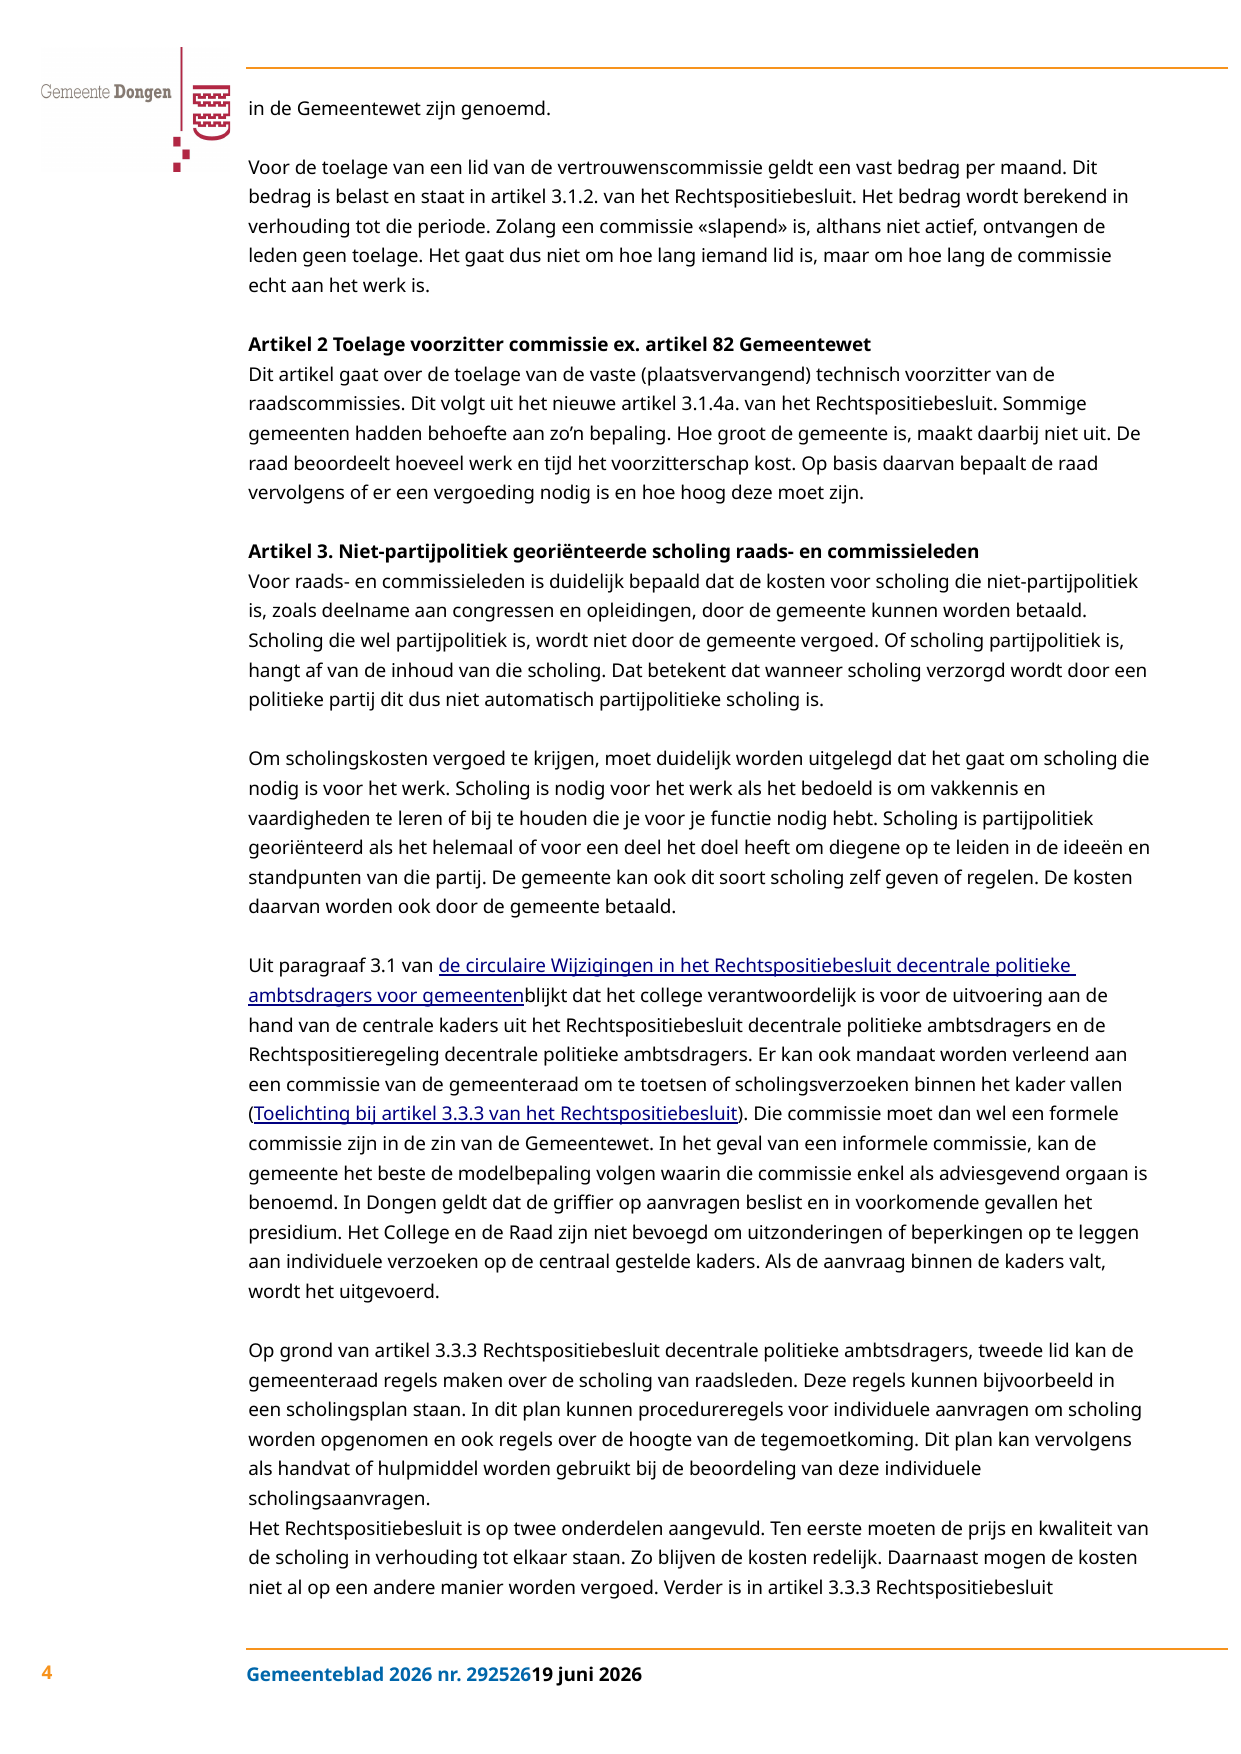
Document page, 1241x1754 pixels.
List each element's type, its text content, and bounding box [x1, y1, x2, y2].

text Artikel 2 Toelage voorzitter commissie ex. artikel 82 Gemeentewet [248, 331, 1152, 357]
picture [41, 47, 231, 172]
text Uit paragraaf 3.1 van de circulaire Wijzigingen in het Rechtspositiebesluit decentrale politieke ambtsdragers voor gemeentenblijkt dat het college verantwoordelijk is voor de uitvoering aan de hand van de centrale kaders uit het Rechtspositiebesluit decentrale politieke ambtsdragers en de Rechtspositieregeling decentrale politieke ambtsdragers. Er kan ook mandaat worden verleend aan een commissie van de gemeenteraad om te toetsen of scholingsverzoeken binnen het kader vallen (Toelichting bij artikel 3.3.3 van het Rechtspositiebesluit). Die commissie moet dan wel een formele commissie zijn in de zin van de Gemeentewet. In het geval van een informele commissie, kan de gemeente het beste de modelbepaling volgen waarin die commissie enkel als adviesgevend orgaan is benoemd. In Dongen geldt dat de griffier op aanvragen beslist en in voorkomende gevallen het presidium. Het College en de Raad zijn niet bevoegd om uitzonderingen of beperkingen op te leggen aan individuele verzoeken op de centraal gestelde kaders. Als de aanvraag binnen de kaders valt, wordt het uitgevoerd. [248, 953, 1152, 1304]
text Het Rechtspositiebesluit is op twee onderdelen aangevuld. Ten eerste moeten de prijs en kwaliteit van de scholing in verhouding tot elkaar staan. Zo blijven de kosten redelijk. Daarnaast mogen de kosten niet al op een andere manier worden vergoed. Verder is in artikel 3.3.3 Rechtspositiebesluit [248, 1515, 1152, 1600]
text in de Gemeentewet zijn genoemd. [248, 95, 1152, 121]
text Voor raads- en commissieleden is duidelijk bepaald dat de kosten voor scholing die niet-partijpolitiek is, zoals deelname aan congressen en opleidingen, door de gemeente kunnen worden betaald. Scholing die wel partijpolitiek is, wordt niet door de gemeente vergoed. Of scholing partijpolitiek is, hangt af van de inhoud van die scholing. Dat betekent dat wanneer scholing verzorgd wordt door een politieke partij dit dus niet automatisch partijpolitieke scholing is. [248, 568, 1152, 712]
text Artikel 3. Niet-partijpolitiek georiënteerde scholing raads- en commissieleden [248, 538, 1152, 564]
text Dit artikel gaat over de toelage van de vaste (plaatsvervangend) technisch voorzitter van de raadscommissies. Dit volgt uit het nieuwe artikel 3.1.4a. van het Rechtspositiebesluit. Sommige gemeenten hadden behoefte aan zo’n bepaling. Hoe groot de gemeente is, maakt daarbij niet uit. De raad beoordeelt hoeveel werk en tijd het voorzitterschap kost. Op basis daarvan bepaalt de raad vervolgens of er een vergoeding nodig is en hoe hoog deze moet zijn. [248, 361, 1152, 505]
text Voor de toelage van een lid van de vertrouwenscommissie geldt een vast bedrag per maand. Dit bedrag is belast en staat in artikel 3.1.2. van het Rechtspositiebesluit. Het bedrag wordt berekend in verhouding tot die periode. Zolang een commissie «slapend» is, althans niet actief, ontvangen de leden geen toelage. Het gaat dus niet om hoe lang iemand lid is, maar om hoe lang de commissie echt aan het werk is. [248, 154, 1152, 298]
text Om scholingskosten vergoed te krijgen, moet duidelijk worden uitgelegd dat het gaat om scholing die nodig is voor het werk. Scholing is nodig voor het werk als het bedoeld is om vakkennis en vaardigheden te leren of bij te houden die je voor je functie nodig hebt. Scholing is partijpolitiek georiënteerd als het helemaal of voor een deel het doel heeft om diegene op te leiden in de ideeën en standpunten van die partij. De gemeente kan ook dit soort scholing zelf geven of regelen. De kosten daarvan worden ook door de gemeente betaald. [248, 746, 1152, 919]
text Op grond van artikel 3.3.3 Rechtspositiebesluit decentrale politieke ambtsdragers, tweede lid kan de gemeenteraad regels maken over de scholing van raadsleden. Deze regels kunnen bijvoorbeeld in een scholingsplan staan. In dit plan kunnen procedureregels voor individuele aanvragen om scholing worden opgenomen en ook regels over de hoogte van de tegemoetkoming. Dit plan kan vervolgens als handvat of hulpmiddel worden gebruikt bij de beoordeling van deze individuele scholingsaanvragen. [248, 1337, 1152, 1511]
